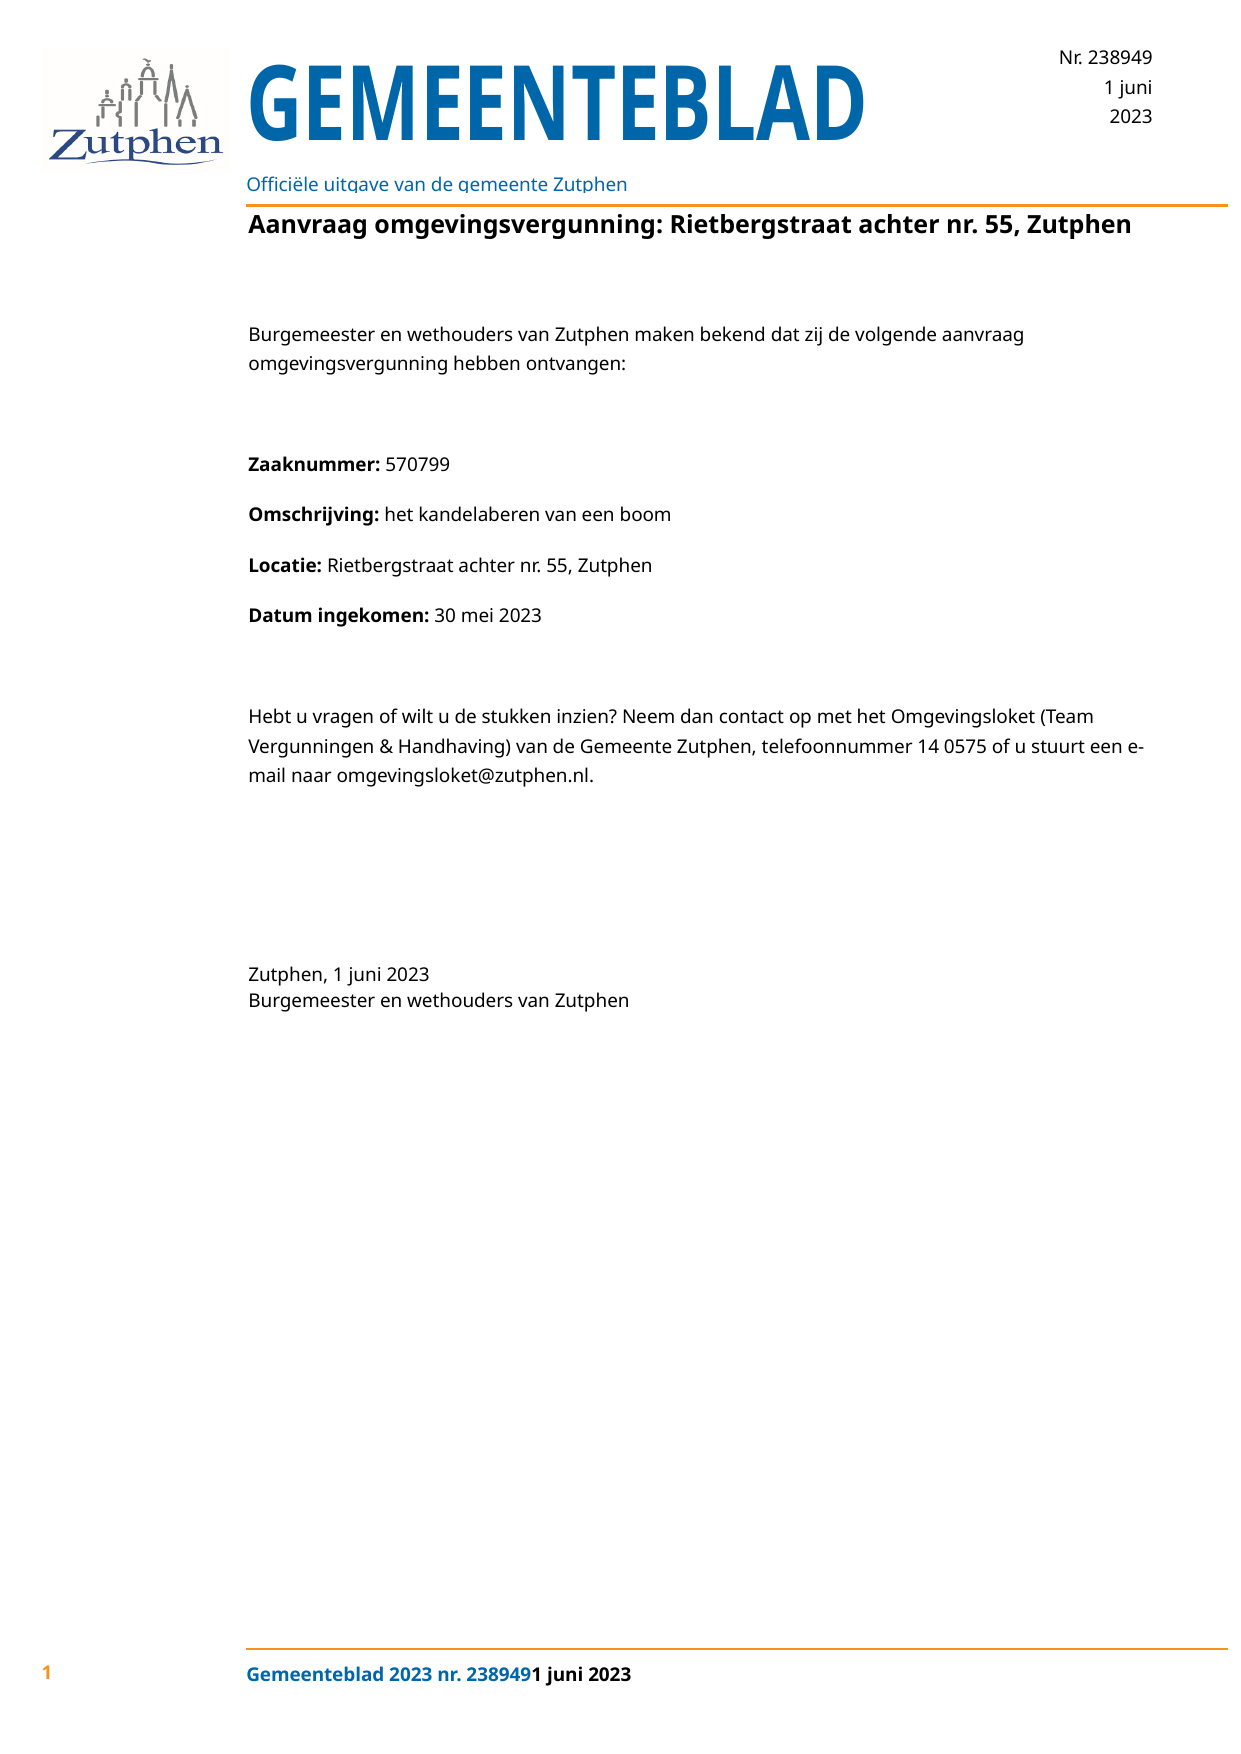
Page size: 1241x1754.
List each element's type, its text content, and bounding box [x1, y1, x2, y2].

text Hebt u vragen of wilt u de stukken inzien? Neem dan contact op met het Omgevingsloket (Team Vergunningen & Handhaving) van de Gemeente Zutphen, telefoonnummer 14 0575 of u stuurt een e-mail naar omgevingsloket@zutphen.nl. [248, 703, 1152, 788]
text Datum ingekomen: 30 mei 2023 [248, 602, 1152, 628]
text Omschrijving: het kandelaberen van een boom [248, 502, 1152, 527]
text Zutphen, 1 juni 2023 [248, 961, 1152, 987]
text Burgemeester en wethouders van Zutphen maken bekend dat zij de volgende aanvraag omgevingsvergunning hebben ontvangen: [248, 321, 1152, 376]
picture [41, 47, 231, 172]
text Burgemeester en wethouders van Zutphen [248, 987, 1152, 1013]
text Zaaknummer: 570799 [248, 451, 1152, 477]
text Locatie: Rietbergstraat achter nr. 55, Zutphen [248, 552, 1152, 578]
text Aanvraag omgevingsvergunning: Rietbergstraat achter nr. 55, Zutphen [248, 207, 1152, 241]
